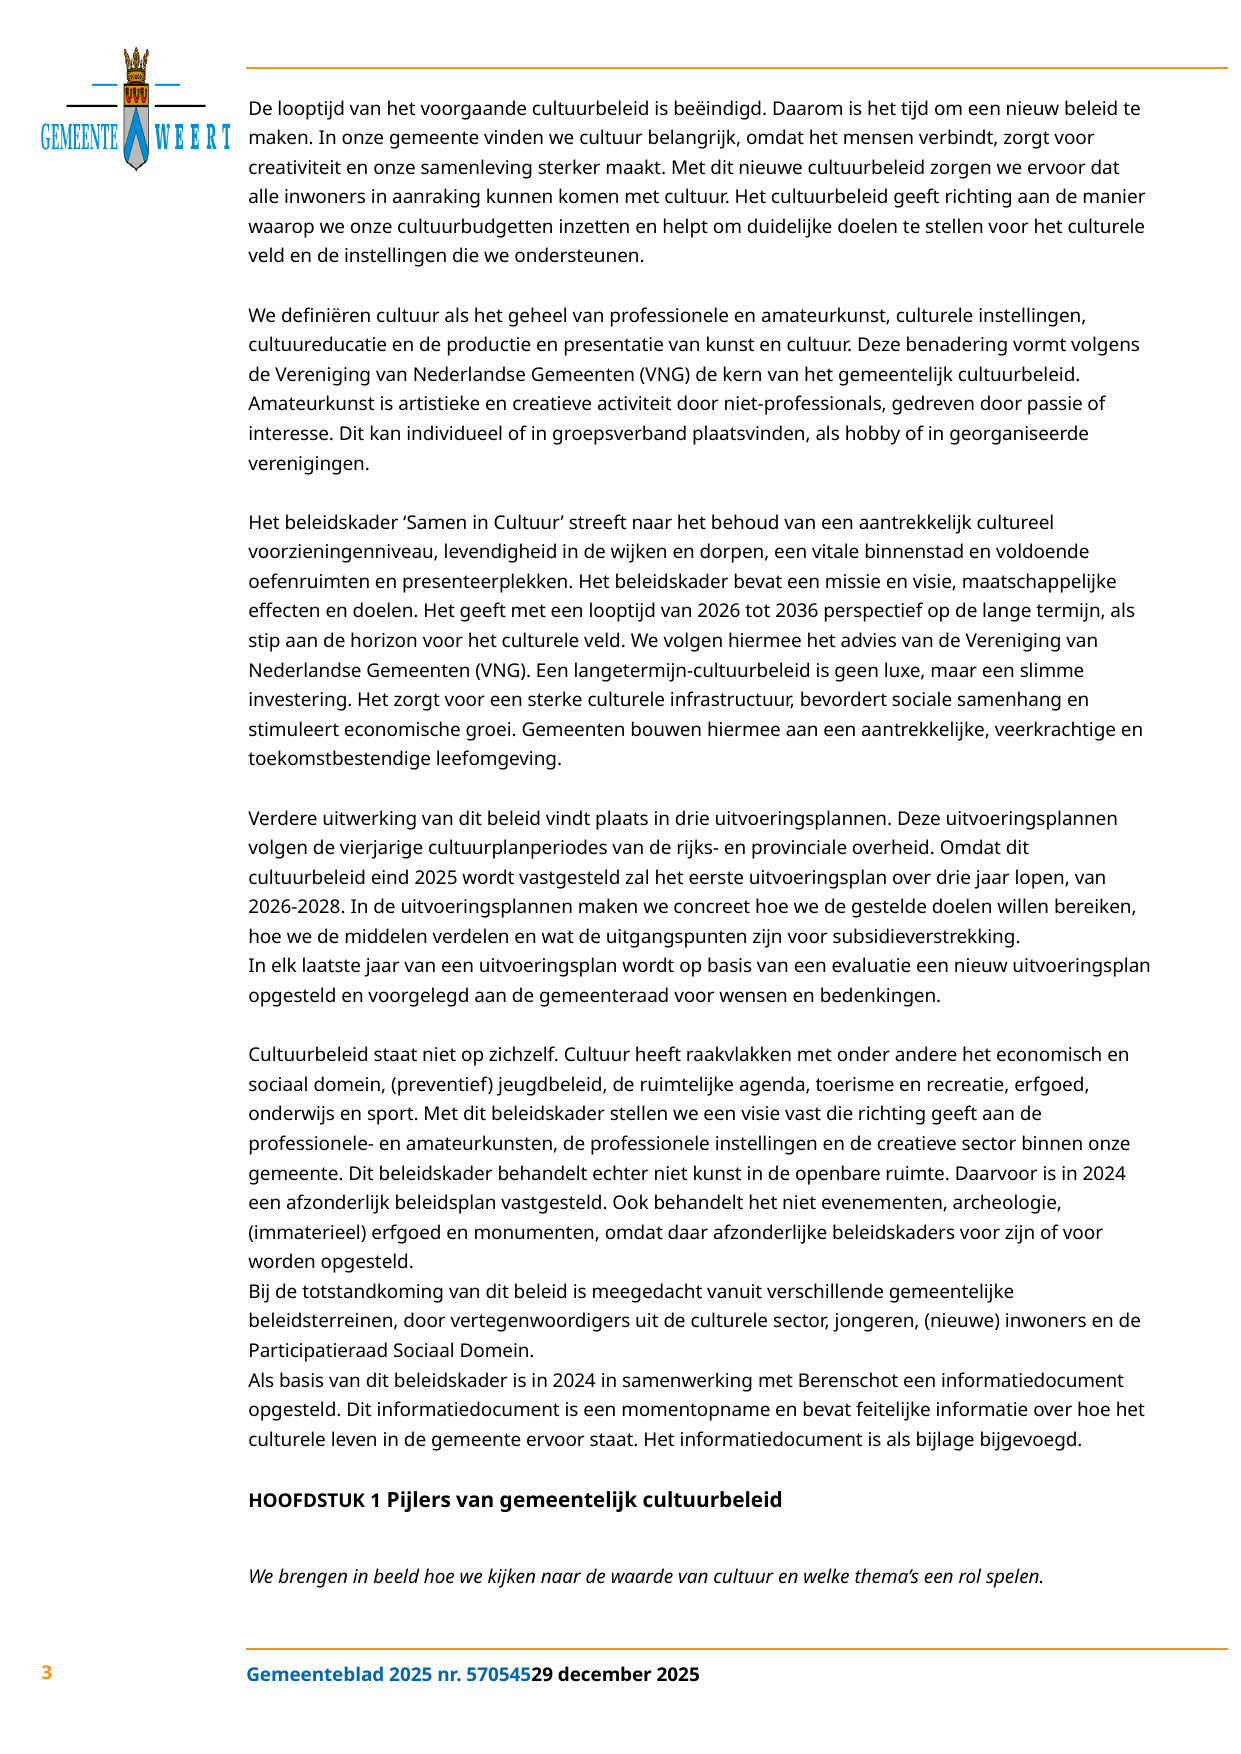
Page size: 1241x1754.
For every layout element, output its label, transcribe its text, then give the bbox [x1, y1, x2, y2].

text We brengen in beeld hoe we kijken naar de waarde van cultuur en welke thema’s een rol spelen. [248, 1563, 1152, 1589]
text We definiëren cultuur als het geheel van professionele en amateurkunst, culturele instellingen, cultuureducatie en de productie en presentatie van kunst en cultuur. Deze benadering vormt volgens de Vereniging van Nederlandse Gemeenten (VNG) de kern van het gemeentelijk cultuurbeleid. Amateurkunst is artistieke en creatieve activiteit door niet-professionals, gedreven door passie of interesse. Dit kan individueel of in groepsverband plaatsvinden, als hobby of in georganiseerde verenigingen. [248, 302, 1152, 476]
text Als basis van dit beleidskader is in 2024 in samenwerking met Berenschot een informatiedocument opgesteld. Dit informatiedocument is een momentopname en bevat feitelijke informatie over hoe het culturele leven in de gemeente ervoor staat. Het informatiedocument is als bijlage bijgevoegd. [248, 1367, 1152, 1452]
text Cultuurbeleid staat niet op zichzelf. Cultuur heeft raakvlakken met onder andere het economisch en sociaal domein, (preventief) jeugdbeleid, de ruimtelijke agenda, toerisme en recreatie, erfgoed, onderwijs en sport. Met dit beleidskader stellen we een visie vast die richting geeft aan de professionele- en amateurkunsten, de professionele instellingen en de creatieve sector binnen onze gemeente. Dit beleidskader behandelt echter niet kunst in de openbare ruimte. Daarvoor is in 2024 een afzonderlijk beleidsplan vastgesteld. Ook behandelt het niet evenementen, archeologie, (immaterieel) erfgoed en monumenten, omdat daar afzonderlijke beleidskaders voor zijn of voor worden opgesteld. [248, 1041, 1152, 1274]
text De looptijd van het voorgaande cultuurbeleid is beëindigd. Daarom is het tijd om een nieuw beleid te maken. In onze gemeente vinden we cultuur belangrijk, omdat het mensen verbindt, zorgt voor creativiteit en onze samenleving sterker maakt. Met dit nieuwe cultuurbeleid zorgen we ervoor dat alle inwoners in aanraking kunnen komen met cultuur. Het cultuurbeleid geeft richting aan de manier waarop we onze cultuurbudgetten inzetten en helpt om duidelijke doelen te stellen voor het culturele veld en de instellingen die we ondersteunen. [248, 95, 1152, 268]
text Bij de totstandkoming van dit beleid is meegedacht vanuit verschillende gemeentelijke beleidsterreinen, door vertegenwoordigers uit de culturele sector, jongeren, (nieuwe) inwoners en de Participatieraad Sociaal Domein. [248, 1278, 1152, 1363]
text HOOFDSTUK 1 Pijlers van gemeentelijk cultuurbeleid [248, 1485, 1152, 1514]
text Het beleidskader ‘Samen in Cultuur’ streeft naar het behoud van een aantrekkelijk cultureel voorzieningenniveau, levendigheid in de wijken en dorpen, een vitale binnenstad en voldoende oefenruimten en presenteerplekken. Het beleidskader bevat een missie en visie, maatschappelijke effecten en doelen. Het geeft met een looptijd van 2026 tot 2036 perspectief op de lange termijn, als stip aan de horizon voor het culturele veld. We volgen hiermee het advies van de Vereniging van Nederlandse Gemeenten (VNG). Een langetermijn-cultuurbeleid is geen luxe, maar een slimme investering. Het zorgt voor een sterke culturele infrastructuur, bevordert sociale samenhang en stimuleert economische groei. Gemeenten bouwen hiermee aan een aantrekkelijke, veerkrachtige en toekomstbestendige leefomgeving. [248, 509, 1152, 771]
text In elk laatste jaar van een uitvoeringsplan wordt op basis van een evaluatie een nieuw uitvoeringsplan opgesteld en voorgelegd aan de gemeenteraad voor wensen en bedenkingen. [248, 953, 1152, 1008]
picture [41, 47, 231, 172]
text Verdere uitwerking van dit beleid vindt plaats in drie uitvoeringsplannen. Deze uitvoeringsplannen volgen de vierjarige cultuurplanperiodes van de rijks- en provinciale overheid. Omdat dit cultuurbeleid eind 2025 wordt vastgesteld zal het eerste uitvoeringsplan over drie jaar lopen, van 2026-2028. In de uitvoeringsplannen maken we concreet hoe we de gestelde doelen willen bereiken, hoe we de middelen verdelen en wat de uitgangspunten zijn voor subsidieverstrekking. [248, 805, 1152, 949]
